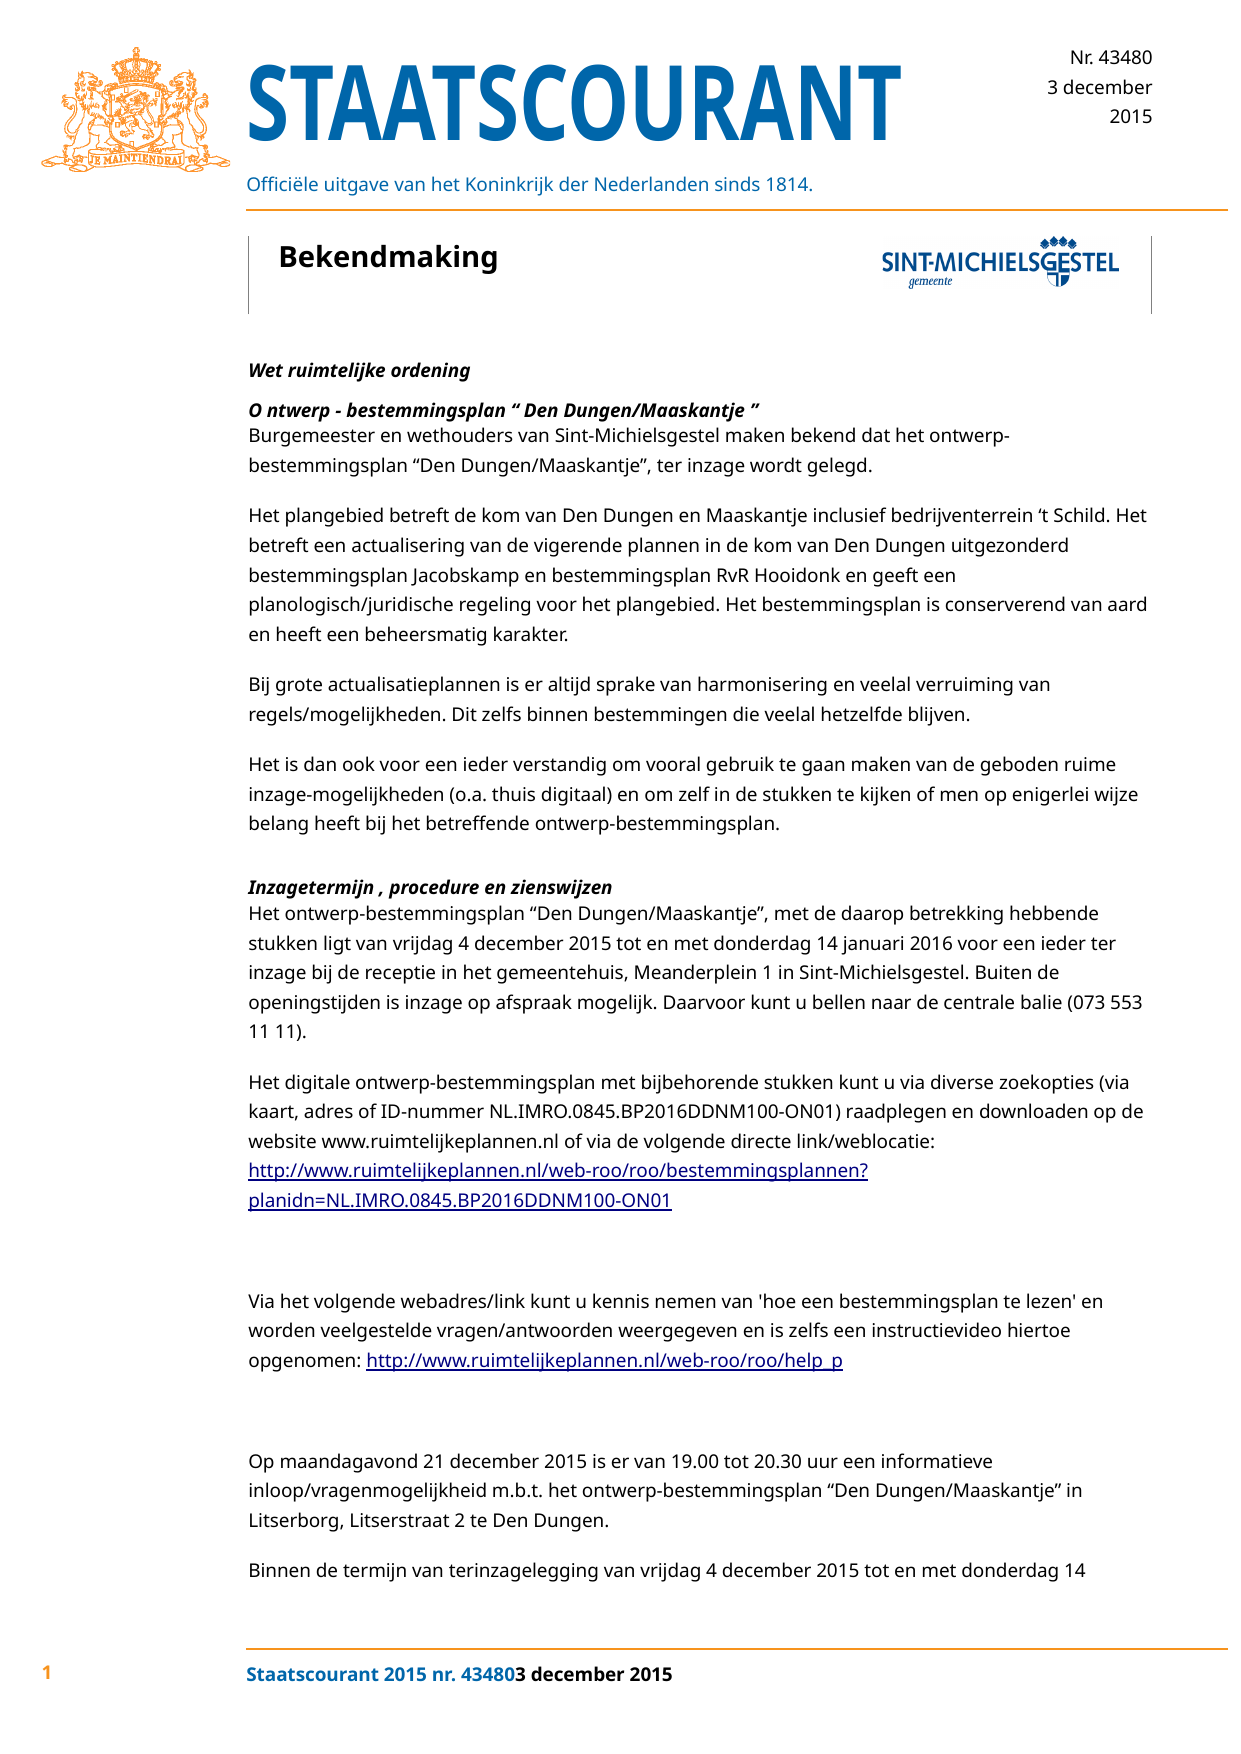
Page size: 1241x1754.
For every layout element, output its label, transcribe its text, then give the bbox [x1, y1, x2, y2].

text Het digitale ontwerp-bestemmingsplan met bijbehorende stukken kunt u via diverse zoekopties (via kaart, adres of ID-nummer NL.IMRO.0845.BP2016DDNM100-ON01) raadplegen en downloaden op de website www.ruimtelijkeplannen.nl of via de volgende directe link/weblocatie: http://www.ruimtelijkeplannen.nl/web-roo/roo/bestemmingsplannen?planidn=NL.IMRO.0845.BP2016DDNM100-ON01 [248, 1069, 1152, 1213]
text Het is dan ook voor een ieder verstandig om vooral gebruik te gaan maken van de geboden ruime inzage-mogelijkheden (o.a. thuis digitaal) en om zelf in de stukken te kijken of men op enigerlei wijze belang heeft bij het betreffende ontwerp-bestemmingsplan. [248, 751, 1152, 836]
text Binnen de termijn van terinzagelegging van vrijdag 4 december 2015 tot en met donderdag 14 [248, 1558, 1152, 1583]
text Bij grote actualisatieplannen is er altijd sprake van harmonisering en veelal verruiming van regels/mogelijkheden. Dit zelfs binnen bestemmingen die veelal hetzelfde blijven. [248, 671, 1152, 727]
text Wet ruimtelijke ordening [248, 358, 1152, 383]
text Burgemeester en wethouders van Sint-Michielsgestel maken bekend dat het ontwerp-bestemmingsplan “Den Dungen/Maaskantje”, ter inzage wordt gelegd. [248, 423, 1152, 478]
table_header Bekendmaking [249, 236, 850, 314]
text Het plangebied betreft de kom van Den Dungen en Maaskantje inclusief bedrijventerrein ‘t Schild. Het betreft een actualisering van de vigerende plannen in de kom van Den Dungen uitgezonderd bestemmingsplan Jacobskamp en bestemmingsplan RvR Hooidonk en geeft een planologisch/juridische regeling voor het plangebied. Het bestemmingsplan is conserverend van aard en heeft een beheersmatig karakter. [248, 503, 1152, 647]
text Het ontwerp-bestemmingsplan “Den Dungen/Maaskantje”, met de daarop betrekking hebbende stukken ligt van vrijdag 4 december 2015 tot en met donderdag 14 januari 2016 voor een ieder ter inzage bij de receptie in het gemeentehuis, Meanderplein 1 in Sint-Michielsgestel. Buiten de openingstijden is inzage op afspraak mogelijk. Daarvoor kunt u bellen naar de centrale balie (073 553 11 11). [248, 900, 1152, 1044]
text Op maandagavond 21 december 2015 is er van 19.00 tot 20.30 uur een informatieve inloop/vragenmogelijkheid m.b.t. het ontwerp-bestemmingsplan “Den Dungen/Maaskantje” in Litserborg, Litserstraat 2 te Den Dungen. [248, 1448, 1152, 1533]
text Inzagetermijn , procedure en zienswijzen [248, 874, 1152, 900]
picture [41, 47, 231, 172]
picture [882, 236, 1119, 289]
table_header [850, 236, 1151, 314]
text Via het volgende webadres/link kunt u kennis nemen van 'hoe een bestemmingsplan te lezen' en worden veelgestelde vragen/antwoorden weergegeven en is zelfs een instructievideo hiertoe opgenomen: http://www.ruimtelijkeplannen.nl/web-roo/roo/help_p [248, 1288, 1152, 1373]
text O ntwerp - bestemmingsplan “ Den Dungen/Maaskantje ” [248, 397, 1152, 423]
